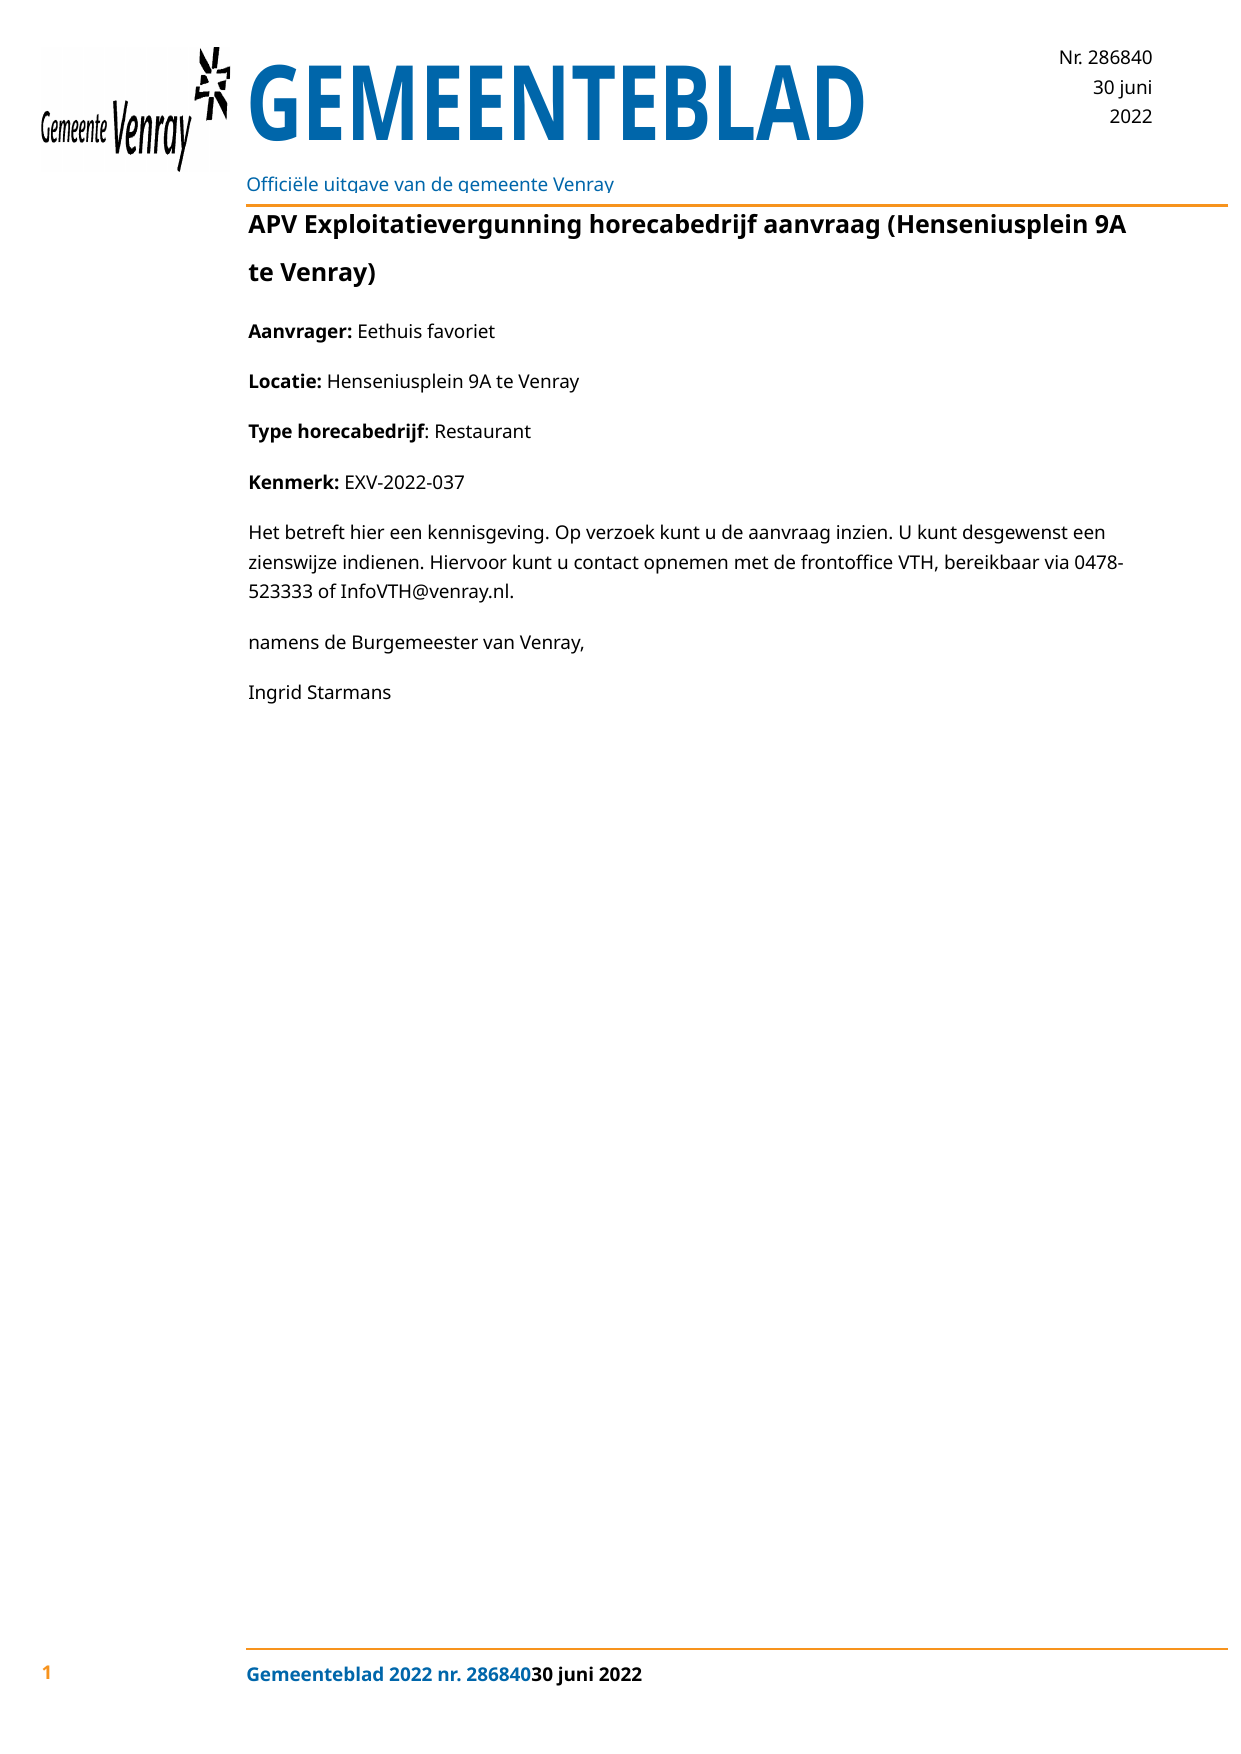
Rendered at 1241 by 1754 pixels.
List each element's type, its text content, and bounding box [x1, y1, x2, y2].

text Ingrid Starmans [248, 679, 1152, 705]
text Het betreft hier een kennisgeving. Op verzoek kunt u de aanvraag inzien. U kunt desgewenst een zienswijze indienen. Hiervoor kunt u contact opnemen met de frontoffice VTH, bereikbaar via 0478-523333 of InfoVTH@venray.nl. [248, 519, 1152, 604]
text Kenmerk: EXV-2022-037 [248, 469, 1152, 495]
text Locatie: Henseniusplein 9A te Venray [248, 368, 1152, 394]
text Aanvrager: Eethuis favoriet [248, 318, 1152, 344]
text APV Exploitatievergunning horecabedrijf aanvraag (Henseniusplein 9A te Venray) [248, 207, 1152, 288]
text Type horecabedrijf: Restaurant [248, 419, 1152, 444]
text namens de Burgemeester van Venray, [248, 629, 1152, 655]
picture [41, 47, 231, 172]
